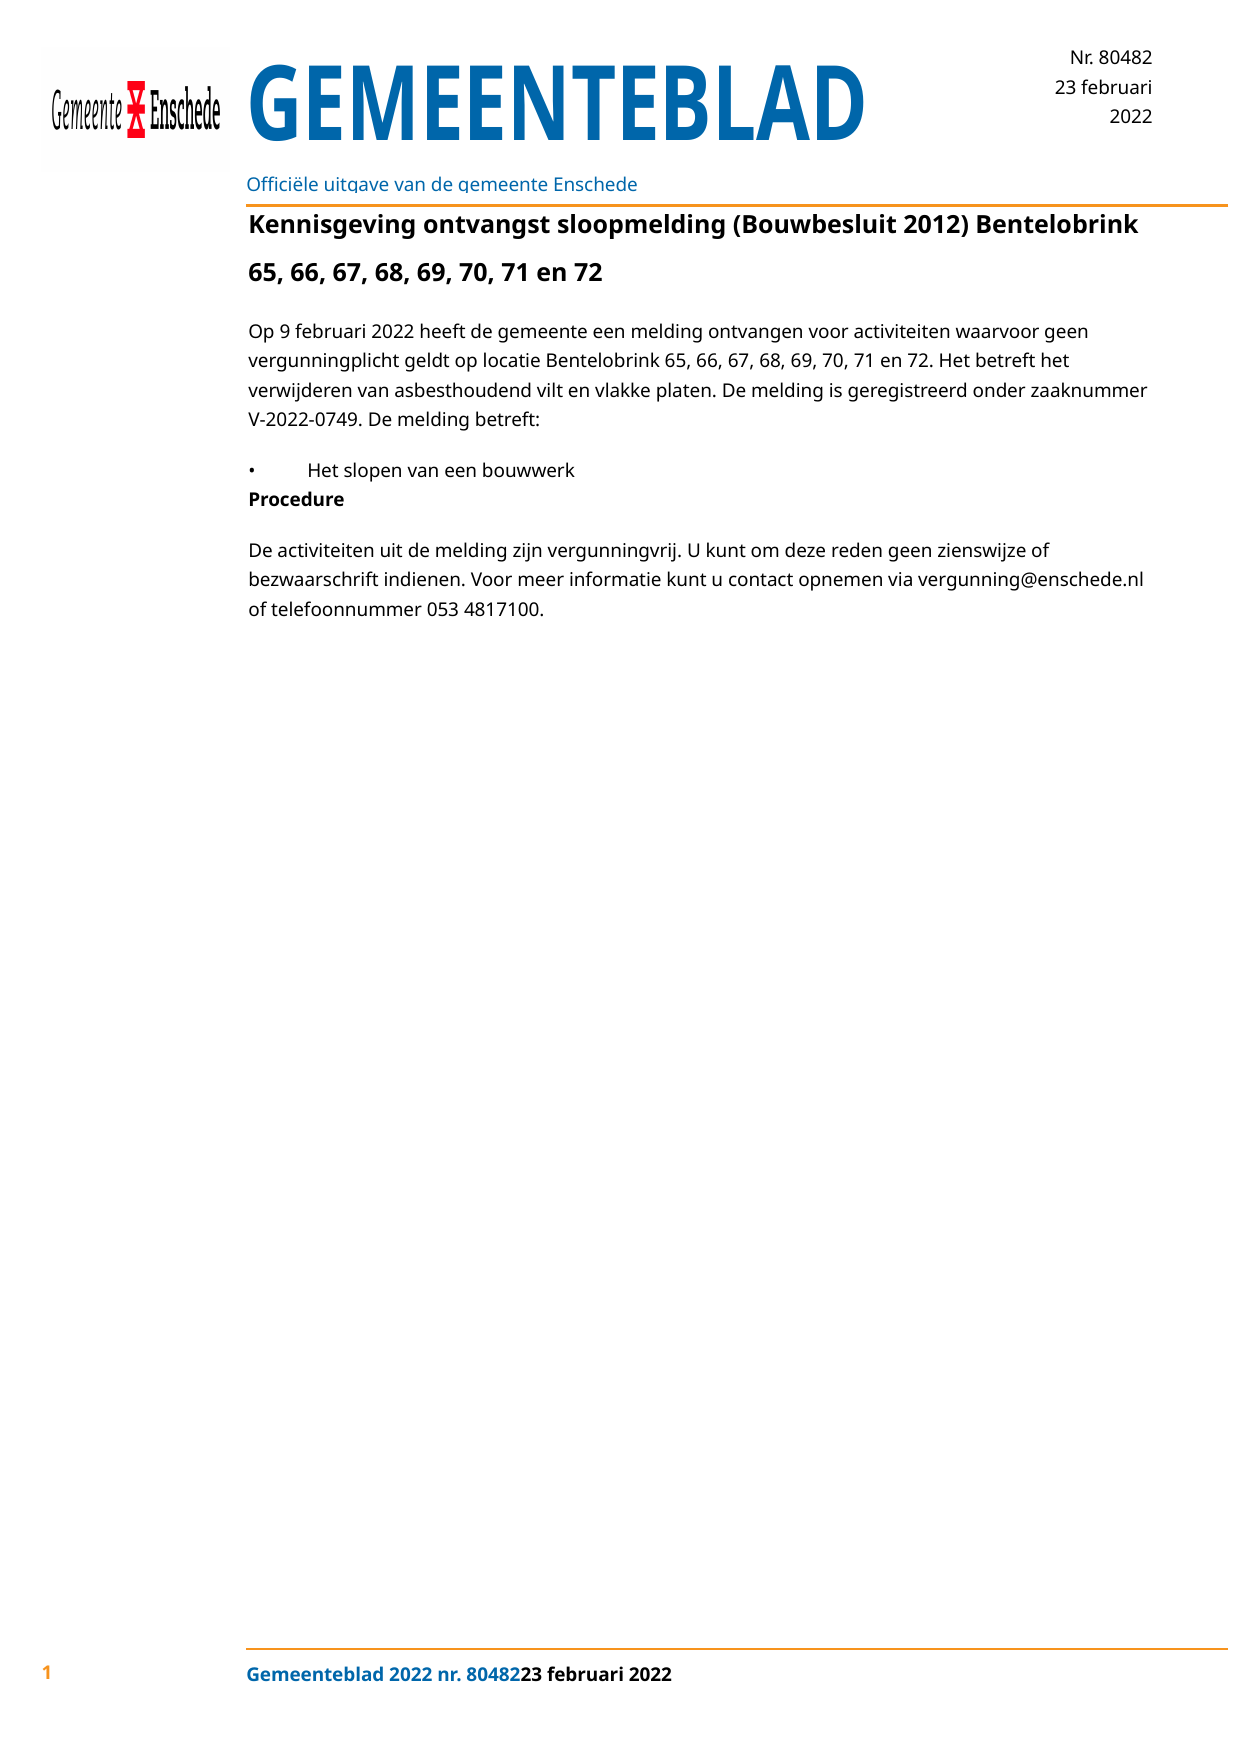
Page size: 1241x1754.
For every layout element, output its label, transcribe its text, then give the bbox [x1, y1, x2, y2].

picture [41, 47, 231, 172]
text De activiteiten uit de melding zijn vergunningvrij. U kunt om deze reden geen zienswijze of bezwaarschrift indienen. Voor meer informatie kunt u contact opnemen via vergunning@enschede.nl of telefoonnummer 053 4817100. [248, 537, 1152, 622]
list Het slopen van een bouwwerk [248, 457, 1152, 483]
text Op 9 februari 2022 heeft de gemeente een melding ontvangen voor activiteiten waarvoor geen vergunningplicht geldt op locatie Bentelobrink 65, 66, 67, 68, 69, 70, 71 en 72. Het betreft het verwijderen van asbesthoudend vilt en vlakke platen. De melding is geregistreerd onder zaaknummer V-2022-0749. De melding betreft: [248, 318, 1152, 432]
text Procedure [248, 487, 1152, 512]
text Kennisgeving ontvangst sloopmelding (Bouwbesluit 2012) Bentelobrink 65, 66, 67, 68, 69, 70, 71 en 72 [248, 207, 1152, 288]
